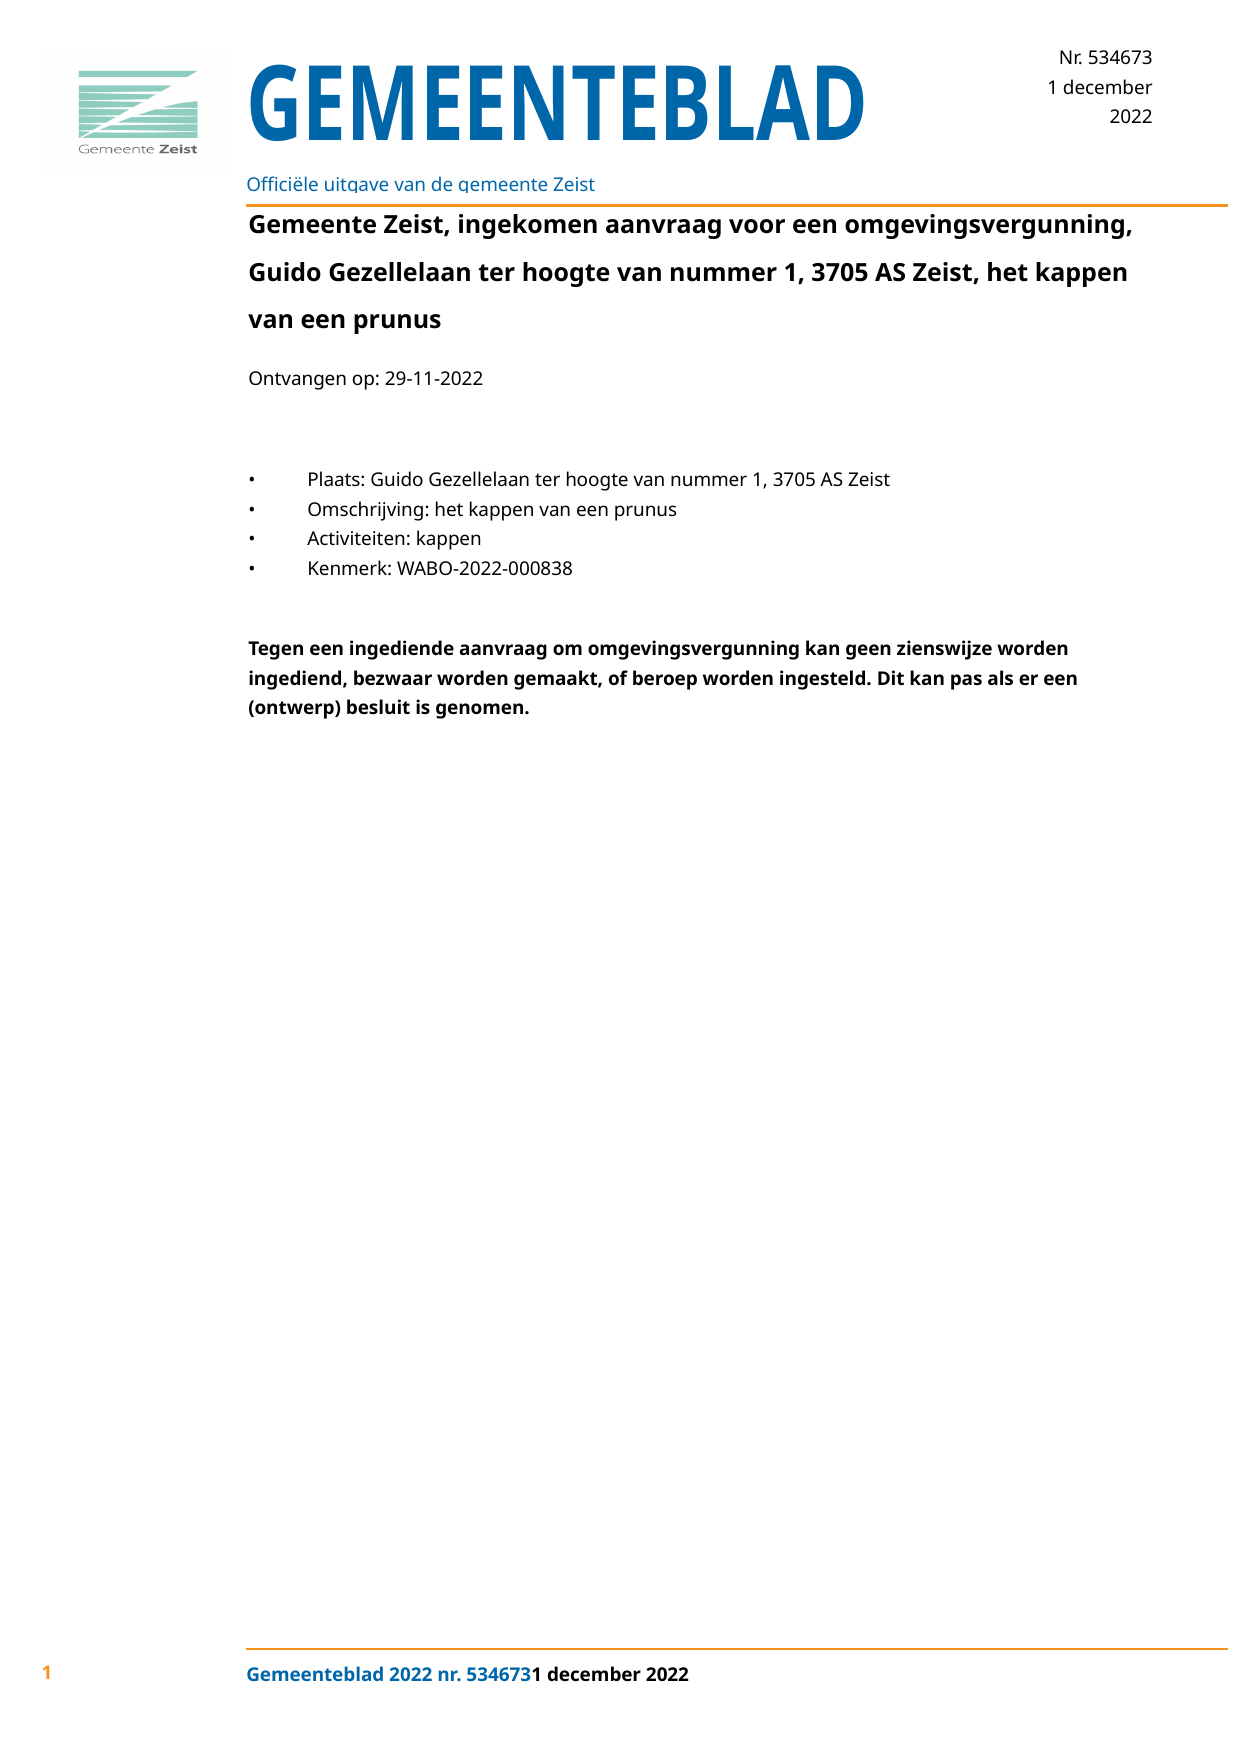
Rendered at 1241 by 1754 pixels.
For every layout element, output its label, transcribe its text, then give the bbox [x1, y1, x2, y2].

text Gemeente Zeist, ingekomen aanvraag voor een omgevingsvergunning, Guido Gezellelaan ter hoogte van nummer 1, 3705 AS Zeist, het kappen van een prunus [248, 207, 1152, 336]
list Kenmerk: WABO-2022-000838 [248, 555, 1152, 581]
list Activiteiten: kappen [248, 526, 1152, 551]
text Tegen een ingediende aanvraag om omgevingsvergunning kan geen zienswijze worden ingediend, bezwaar worden gemaakt, of beroep worden ingesteld. Dit kan pas als er een (ontwerp) besluit is genomen. [248, 635, 1152, 720]
text Ontvangen op: 29-11-2022 [248, 366, 1152, 391]
list Plaats: Guido Gezellelaan ter hoogte van nummer 1, 3705 AS Zeist [248, 466, 1152, 492]
list Omschrijving: het kappen van een prunus [248, 496, 1152, 522]
picture [41, 47, 231, 172]
